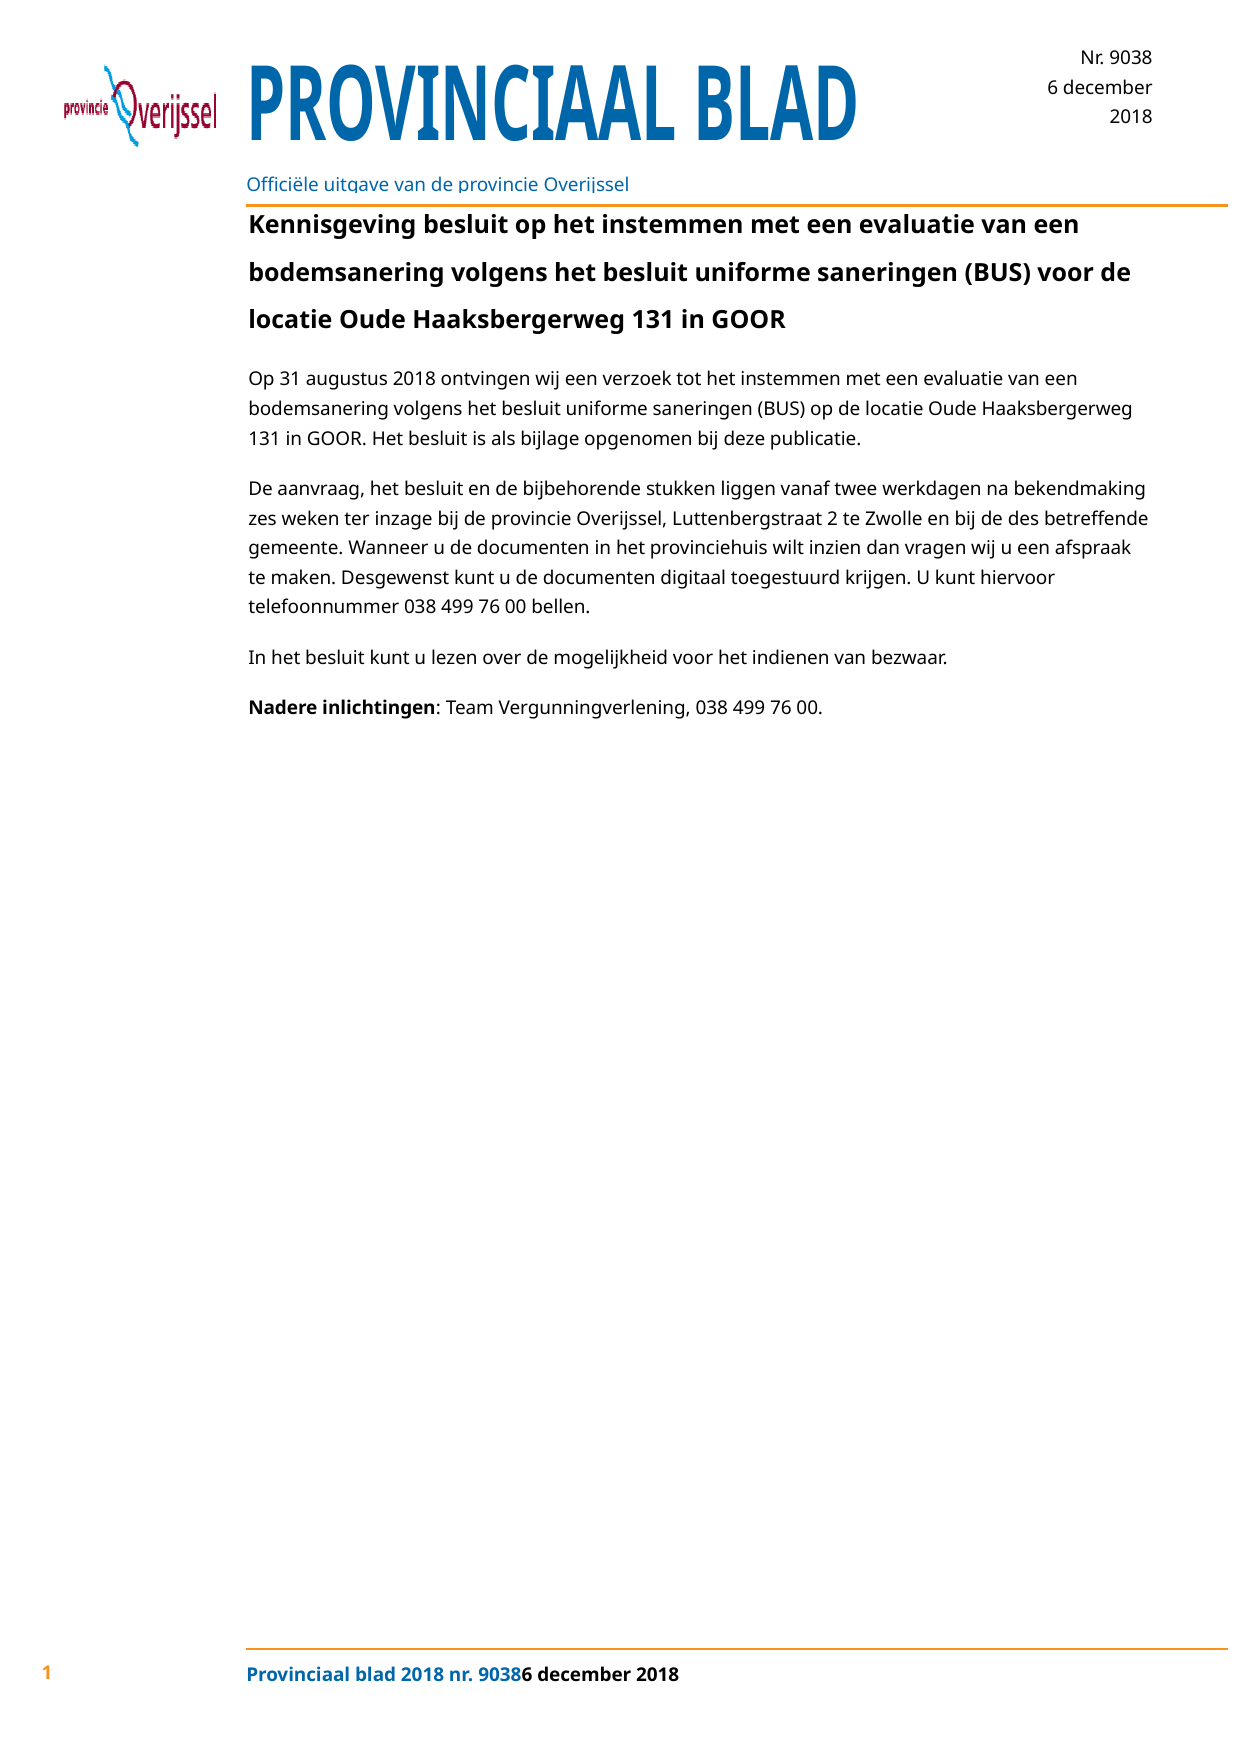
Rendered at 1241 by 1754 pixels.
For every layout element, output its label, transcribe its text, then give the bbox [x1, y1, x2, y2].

text Op 31 augustus 2018 ontvingen wij een verzoek tot het instemmen met een evaluatie van een bodemsanering volgens het besluit uniforme saneringen (BUS) op de locatie Oude Haaksbergerweg 131 in GOOR. Het besluit is als bijlage opgenomen bij deze publicatie. [248, 366, 1152, 450]
text Nadere inlichtingen: Team Vergunningverlening, 038 499 76 00. [248, 694, 1152, 720]
text In het besluit kunt u lezen over de mogelijkheid voor het indienen van bezwaar. [248, 644, 1152, 669]
text Kennisgeving besluit op het instemmen met een evaluatie van een bodemsanering volgens het besluit uniforme saneringen (BUS) voor de locatie Oude Haaksbergerweg 131 in GOOR [248, 207, 1152, 336]
text De aanvraag, het besluit en de bijbehorende stukken liggen vanaf twee werkdagen na bekendmaking zes weken ter inzage bij de provincie Overijssel, Luttenbergstraat 2 te Zwolle en bij de des betreffende gemeente. Wanneer u de documenten in het provinciehuis wilt inzien dan vragen wij u een afspraak te maken. Desgewenst kunt u de documenten digitaal toegestuurd krijgen. U kunt hiervoor telefoonnummer 038 499 76 00 bellen. [248, 475, 1152, 619]
picture [41, 47, 231, 172]
